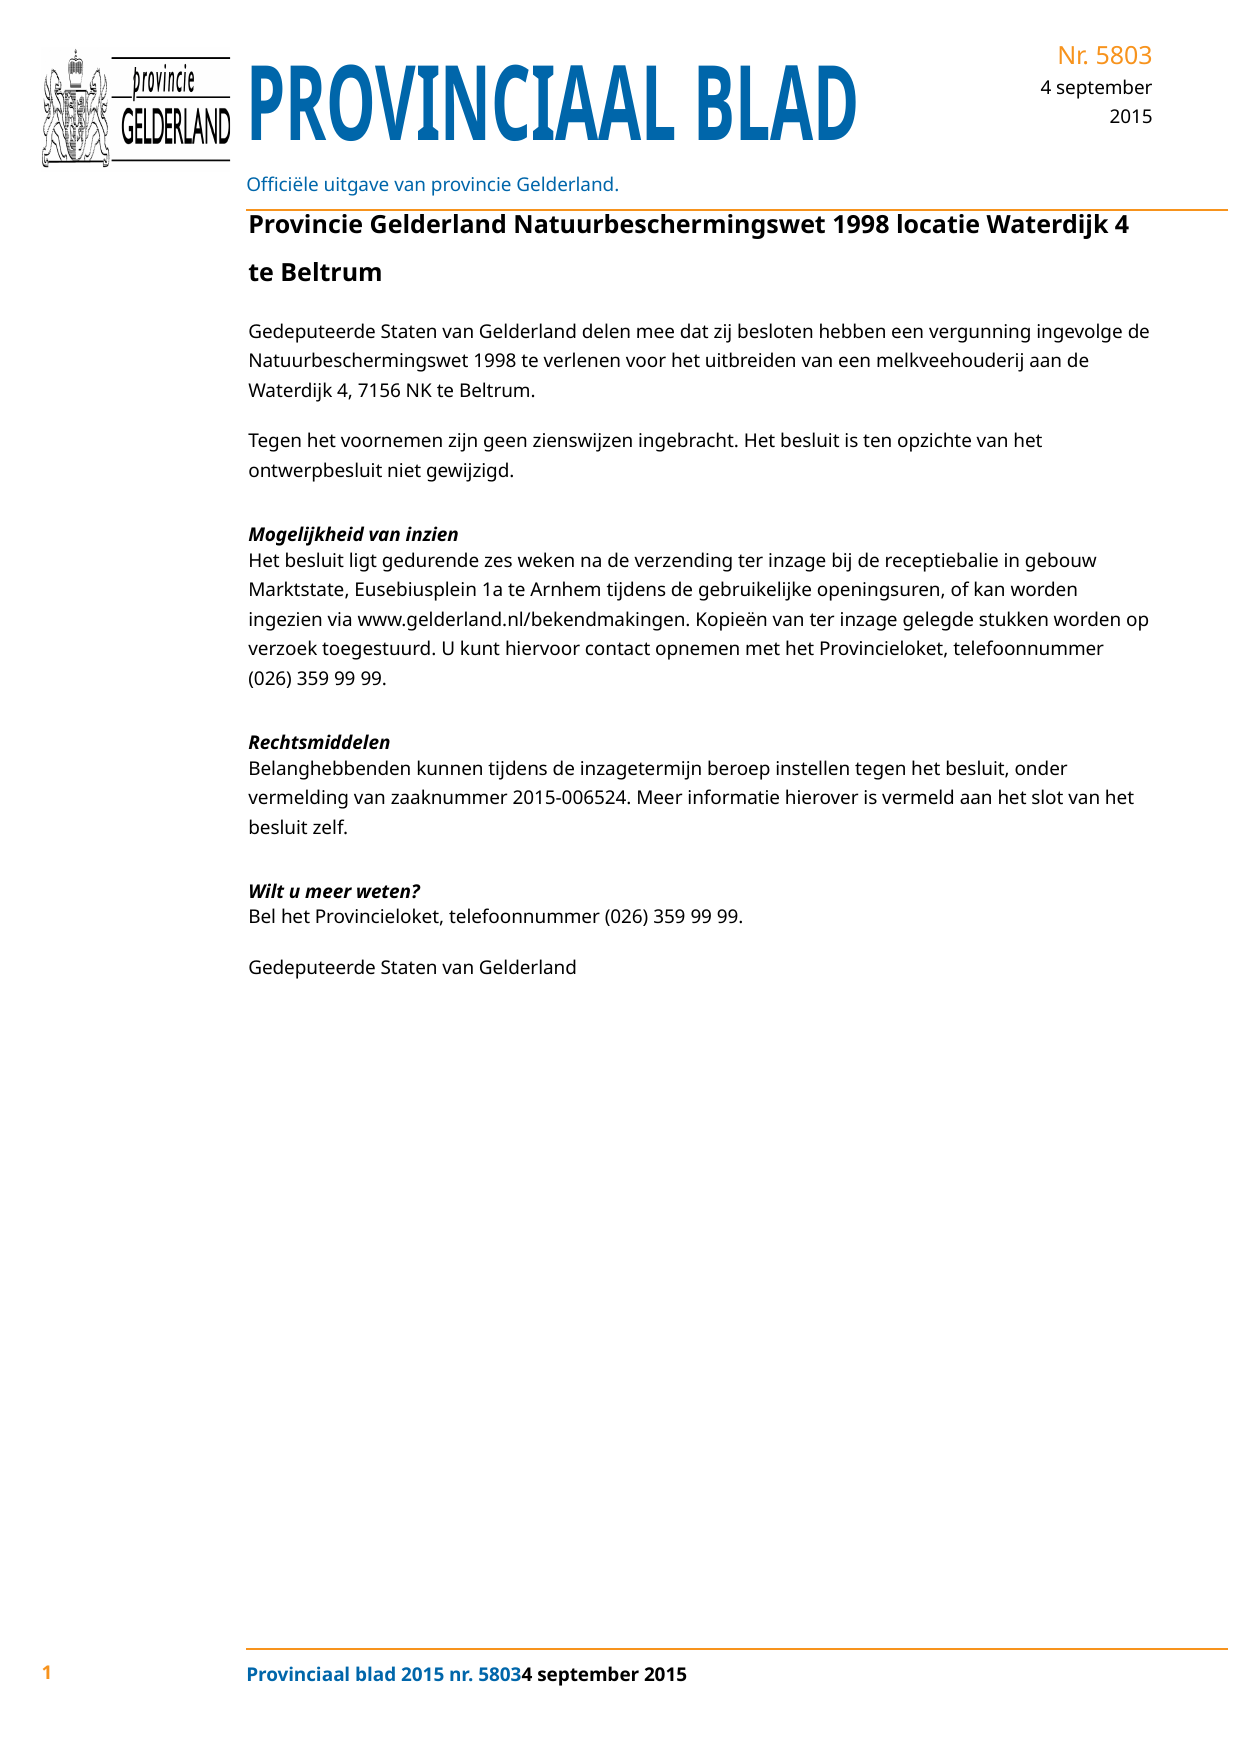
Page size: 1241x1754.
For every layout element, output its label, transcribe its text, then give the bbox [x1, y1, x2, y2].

text Belanghebbenden kunnen tijdens de inzagetermijn beroep instellen tegen het besluit, onder vermelding van zaaknummer 2015-006524. Meer informatie hierover is vermeld aan het slot van het besluit zelf. [248, 755, 1152, 840]
text Wilt u meer weten? [248, 878, 1152, 904]
text Rechtsmiddelen [248, 729, 1152, 755]
picture [41, 47, 231, 172]
text Gedeputeerde Staten van Gelderland [248, 954, 1152, 980]
text Tegen het voornemen zijn geen zienswijzen ingebracht. Het besluit is ten opzichte van het ontwerpbesluit niet gewijzigd. [248, 427, 1152, 483]
text Bel het Provincieloket, telefoonnummer (026) 359 99 99. [248, 904, 1152, 929]
text Provincie Gelderland Natuurbeschermingswet 1998 locatie Waterdijk 4 te Beltrum [248, 211, 1152, 288]
text Mogelijkheid van inzien [248, 521, 1152, 547]
text Gedeputeerde Staten van Gelderland delen mee dat zij besloten hebben een vergunning ingevolge de Natuurbeschermingswet 1998 te verlenen voor het uitbreiden van een melkveehouderij aan de Waterdijk 4, 7156 NK te Beltrum. [248, 318, 1152, 403]
text Het besluit ligt gedurende zes weken na de verzending ter inzage bij de receptiebalie in gebouw Marktstate, Eusebiusplein 1a te Arnhem tijdens de gebruikelijke openingsuren, of kan worden ingezien via www.gelderland.nl/bekendmakingen. Kopieën van ter inzage gelegde stukken worden op verzoek toegestuurd. U kunt hiervoor contact opnemen met het Provincieloket, telefoonnummer (026) 359 99 99. [248, 547, 1152, 691]
